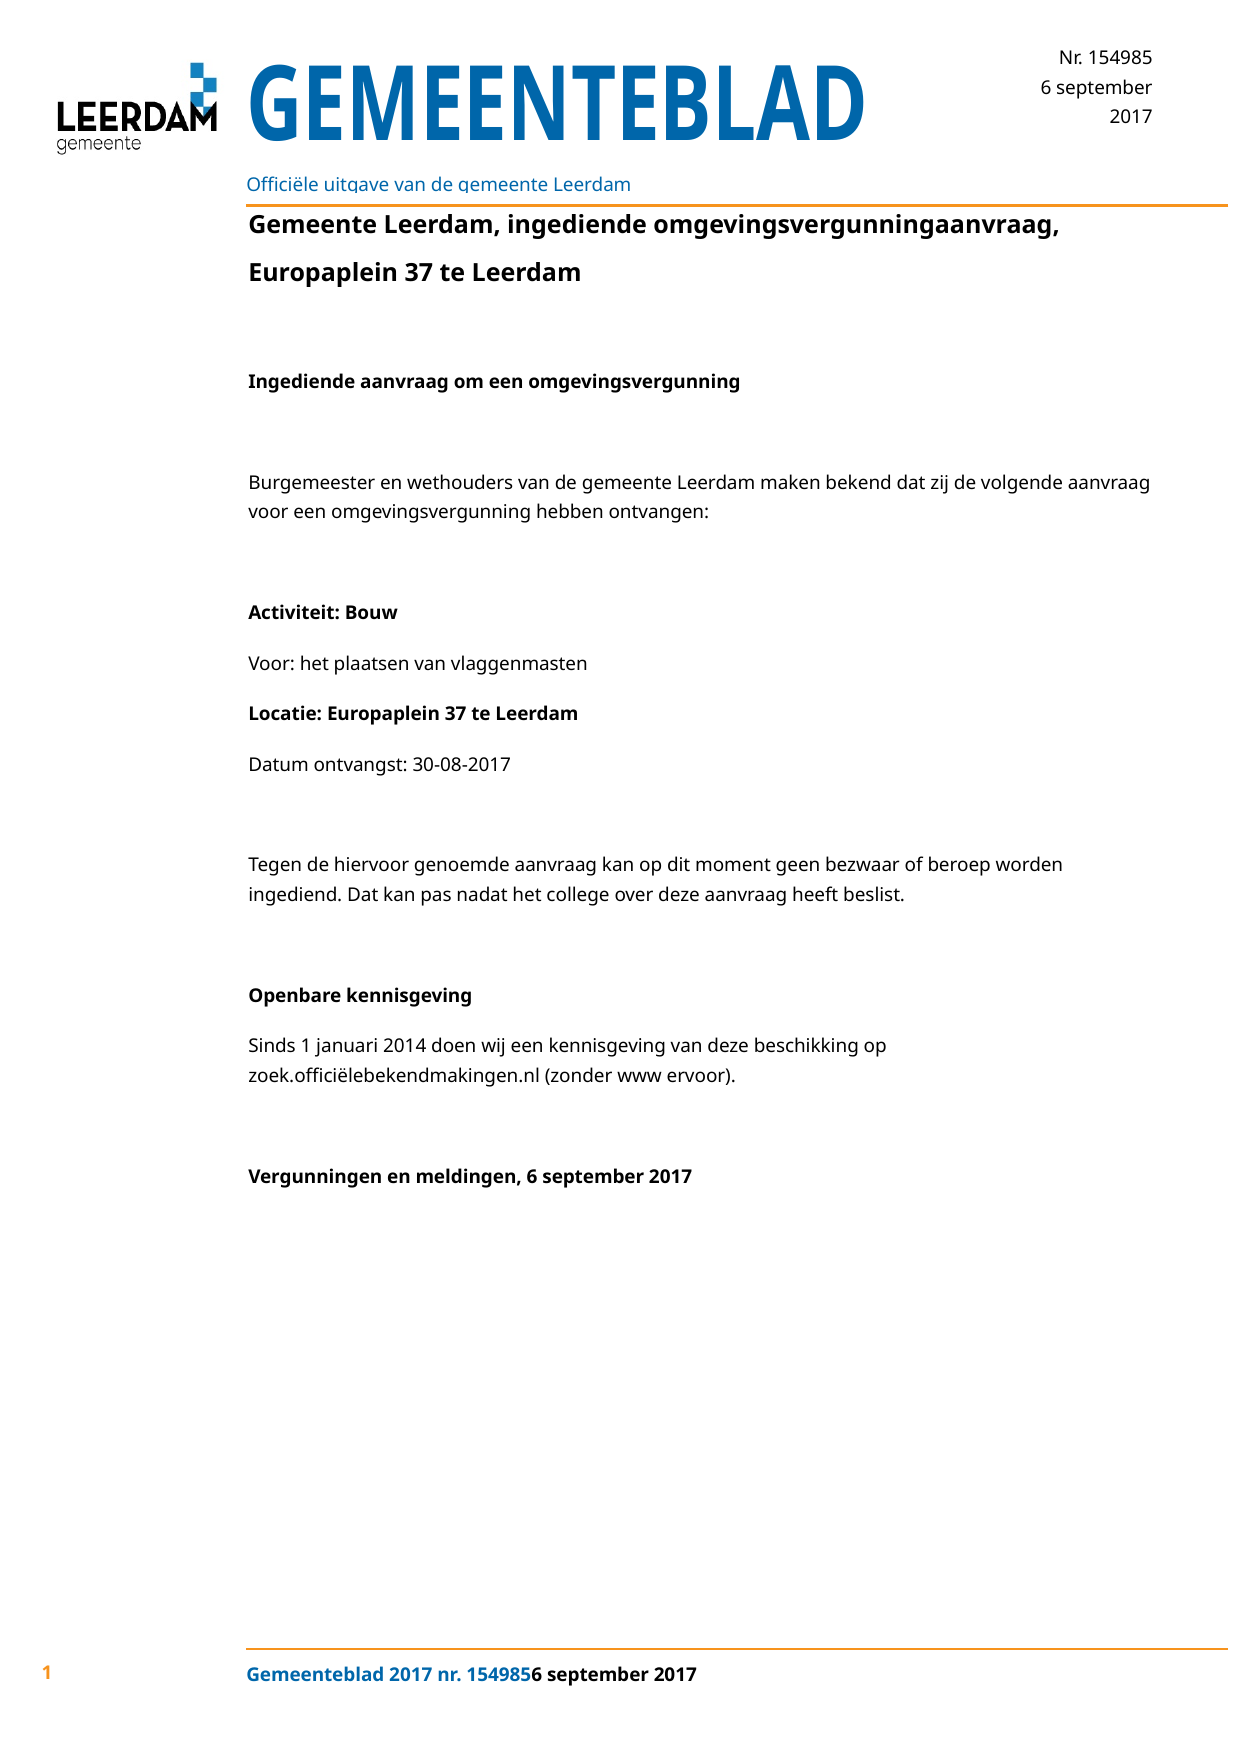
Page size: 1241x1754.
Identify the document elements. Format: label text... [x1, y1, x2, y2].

text Vergunningen en meldingen, 6 september 2017 [248, 1163, 1152, 1189]
text Voor: het plaatsen van vlaggenmasten [248, 650, 1152, 676]
text Tegen de hiervoor genoemde aanvraag kan op dit moment geen bezwaar of beroep worden ingediend. Dat kan pas nadat het college over deze aanvraag heeft beslist. [248, 852, 1152, 907]
text Locatie: Europaplein 37 te Leerdam [248, 700, 1152, 726]
text Burgemeester en wethouders van de gemeente Leerdam maken bekend dat zij de volgende aanvraag voor een omgevingsvergunning hebben ontvangen: [248, 469, 1152, 524]
text Datum ontvangst: 30-08-2017 [248, 751, 1152, 777]
text Ingediende aanvraag om een omgevingsvergunning [248, 368, 1152, 394]
picture [41, 47, 231, 172]
text Openbare kennisgeving [248, 982, 1152, 1008]
text Activiteit: Bouw [248, 599, 1152, 625]
text Sinds 1 januari 2014 doen wij een kennisgeving van deze beschikking op zoek.officiëlebekendmakingen.nl (zonder www ervoor). [248, 1032, 1152, 1088]
text Gemeente Leerdam, ingediende omgevingsvergunningaanvraag, Europaplein 37 te Leerdam [248, 207, 1152, 288]
